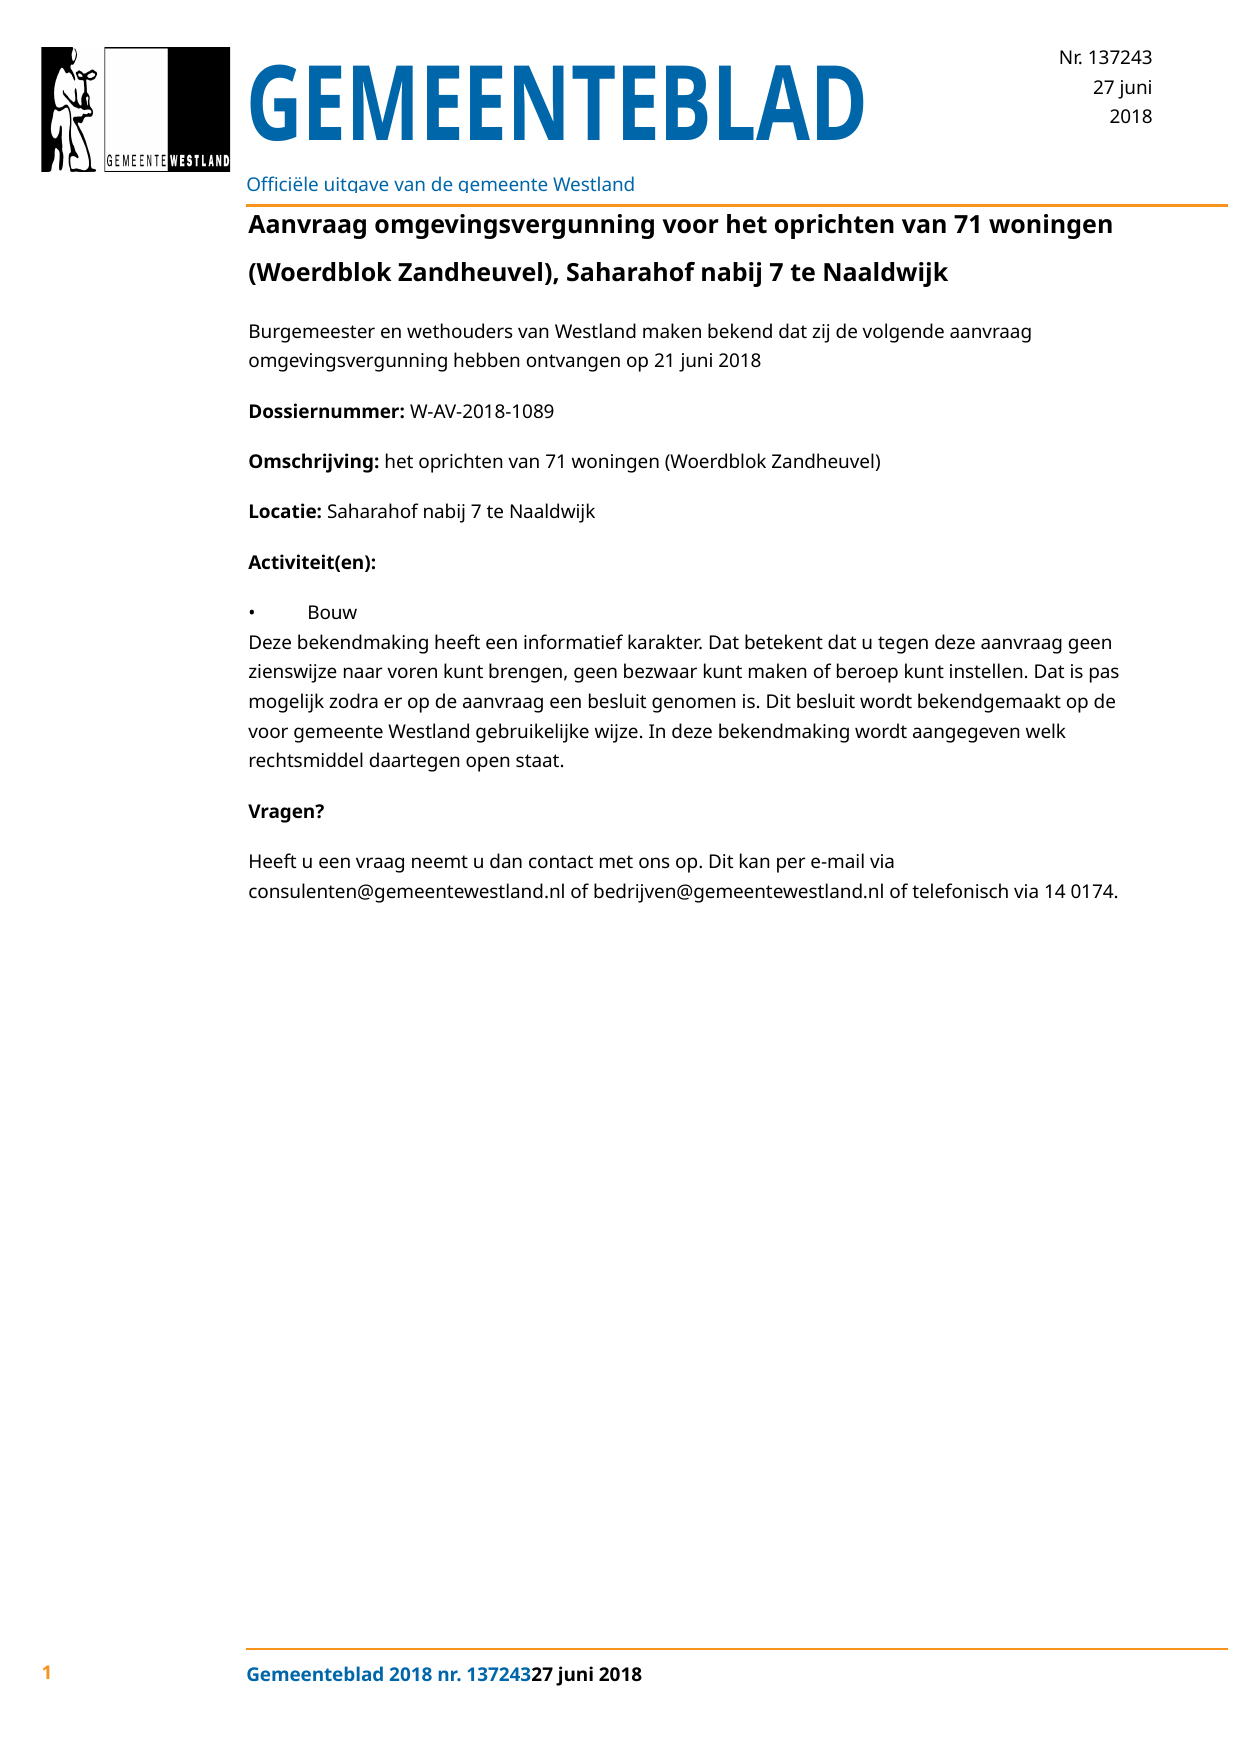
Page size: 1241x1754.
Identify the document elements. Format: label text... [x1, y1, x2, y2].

text Deze bekendmaking heeft een informatief karakter. Dat betekent dat u tegen deze aanvraag geen zienswijze naar voren kunt brengen, geen bezwaar kunt maken of beroep kunt instellen. Dat is pas mogelijk zodra er op de aanvraag een besluit genomen is. Dit besluit wordt bekendgemaakt op de voor gemeente Westland gebruikelijke wijze. In deze bekendmaking wordt aangegeven welk rechtsmiddel daartegen open staat. [248, 629, 1152, 773]
text Omschrijving: het oprichten van 71 woningen (Woerdblok Zandheuvel) [248, 448, 1152, 474]
text Activiteit(en): [248, 549, 1152, 575]
text Aanvraag omgevingsvergunning voor het oprichten van 71 woningen (Woerdblok Zandheuvel), Saharahof nabij 7 te Naaldwijk [248, 207, 1152, 288]
list Bouw [248, 599, 1152, 625]
text Heeft u een vraag neemt u dan contact met ons op. Dit kan per e-mail via consulenten@gemeentewestland.nl of bedrijven@gemeentewestland.nl of telefonisch via 14 0174. [248, 848, 1152, 904]
text Dossiernummer: W-AV-2018-1089 [248, 398, 1152, 424]
text Vragen? [248, 798, 1152, 824]
text Burgemeester en wethouders van Westland maken bekend dat zij de volgende aanvraag omgevingsvergunning hebben ontvangen op 21 juni 2018 [248, 318, 1152, 373]
picture [41, 47, 231, 172]
text Locatie: Saharahof nabij 7 te Naaldwijk [248, 499, 1152, 524]
